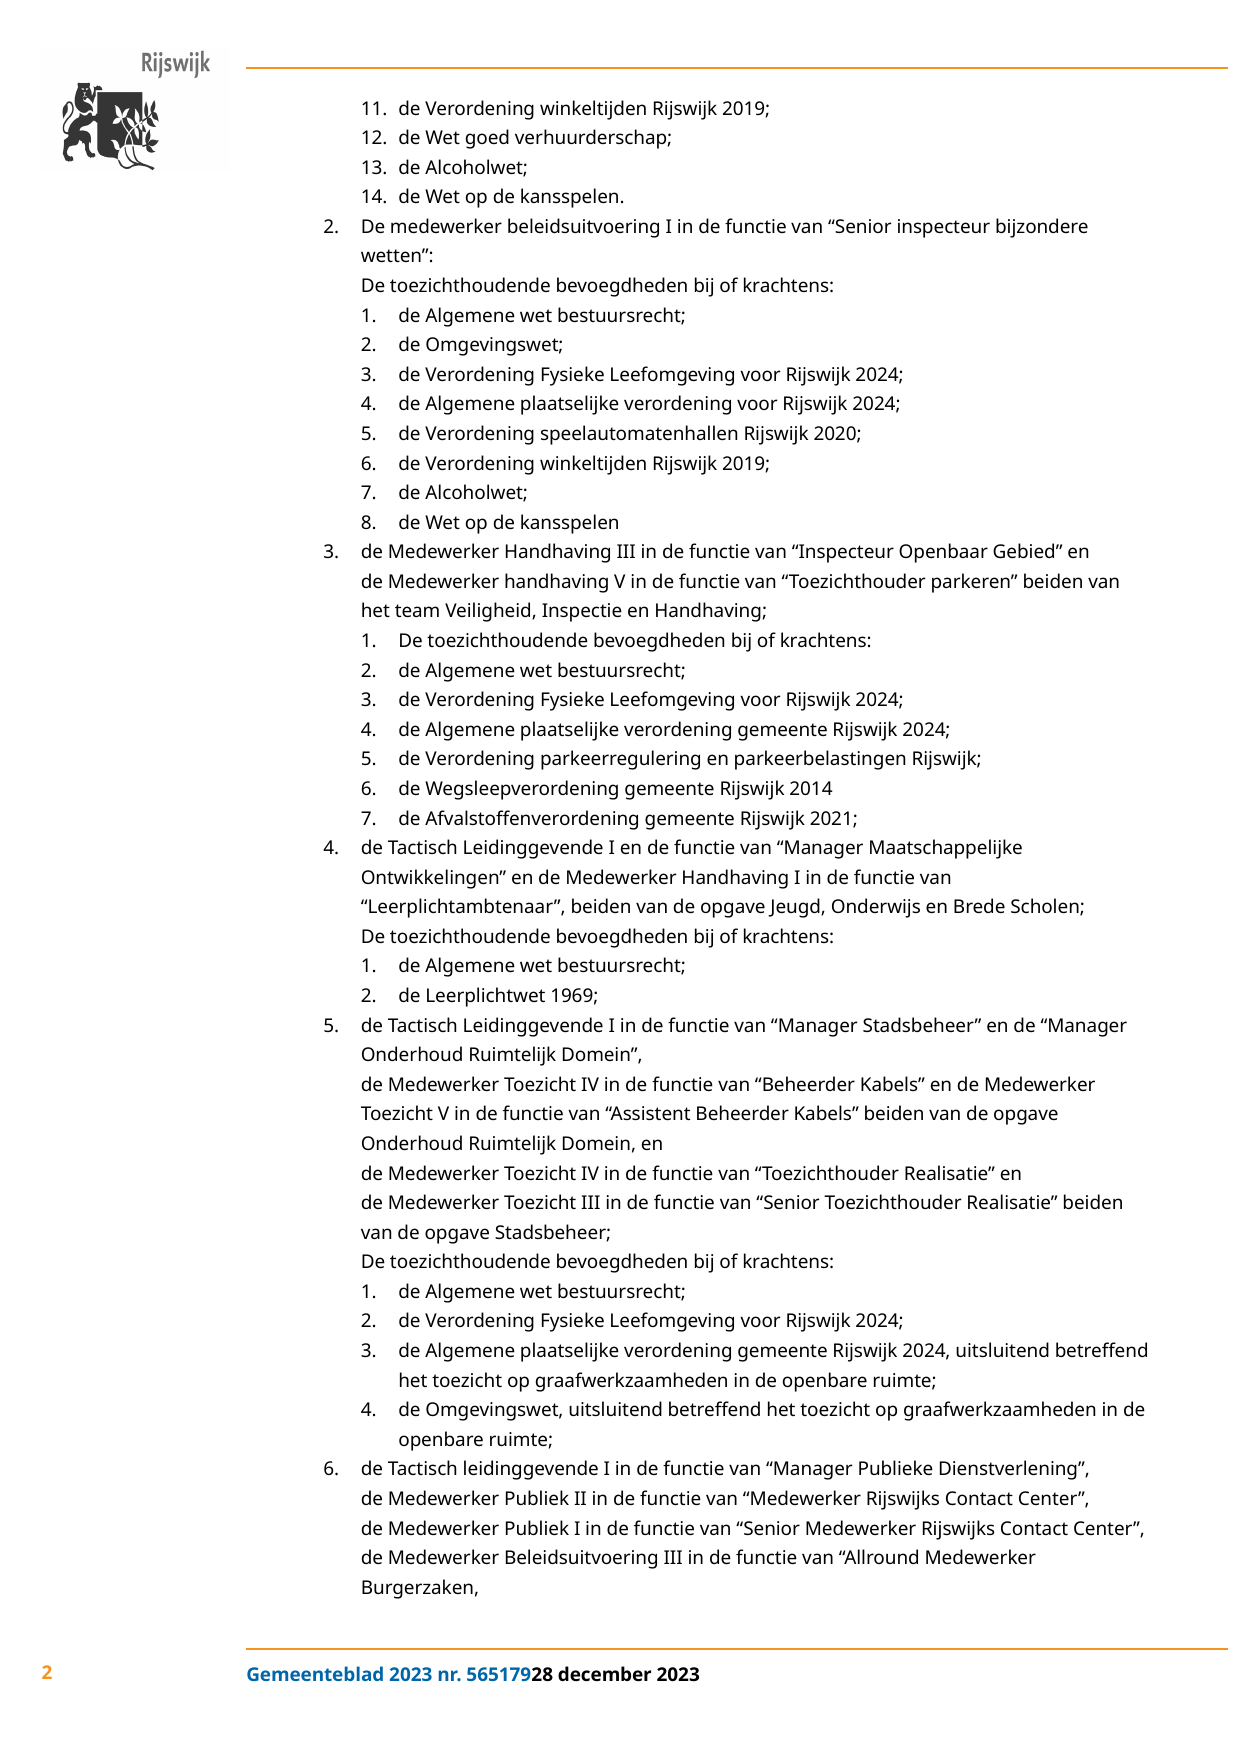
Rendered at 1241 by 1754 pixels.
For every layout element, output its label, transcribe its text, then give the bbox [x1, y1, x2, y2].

list de Medewerker Toezicht III in de functie van “Senior Toezichthouder Realisatie” beiden van de opgave Stadsbeheer; [323, 1189, 1152, 1245]
list de Wet op de kansspelen. [361, 183, 1152, 209]
list de Algemene wet bestuursrecht; [361, 657, 1152, 683]
list de Tactisch Leidinggevende I en de functie van “Manager Maatschappelijke Ontwikkelingen” en de Medewerker Handhaving I in de functie van “Leerplichtambtenaar”, beiden van de opgave Jeugd, Onderwijs en Brede Scholen; [323, 834, 1152, 919]
list de Algemene wet bestuursrecht; [361, 953, 1152, 978]
list de Omgevingswet; [361, 331, 1152, 357]
list De medewerker beleidsuitvoering I in de functie van “Senior inspecteur bijzondere wetten”: [323, 213, 1152, 268]
list de Algemene wet bestuursrecht; [361, 1278, 1152, 1304]
list De toezichthoudende bevoegdheden bij of krachtens: [361, 627, 1152, 653]
list de Verordening Fysieke Leefomgeving voor Rijswijk 2024; [361, 1308, 1152, 1333]
list de Algemene wet bestuursrecht; [361, 302, 1152, 328]
list de Medewerker Toezicht IV in de functie van “Toezichthouder Realisatie” en [323, 1160, 1152, 1186]
list De toezichthoudende bevoegdheden bij of krachtens: [323, 1248, 1152, 1274]
list de Medewerker Handhaving III in de functie van “Inspecteur Openbaar Gebied” en [323, 538, 1152, 564]
picture [41, 47, 231, 172]
list de Verordening Fysieke Leefomgeving voor Rijswijk 2024; [361, 686, 1152, 712]
list de Verordening speelautomatenhallen Rijswijk 2020; [361, 420, 1152, 446]
list de Medewerker Publiek II in de functie van “Medewerker Rijswijks Contact Center”, [323, 1485, 1152, 1511]
list de Medewerker Toezicht IV in de functie van “Beheerder Kabels” en de Medewerker Toezicht V in de functie van “Assistent Beheerder Kabels” beiden van de opgave Onderhoud Ruimtelijk Domein, en [323, 1071, 1152, 1156]
list de Verordening parkeerregulering en parkeerbelastingen Rijswijk; [361, 746, 1152, 771]
list de Algemene plaatselijke verordening gemeente Rijswijk 2024, uitsluitend betreffend het toezicht op graafwerkzaamheden in de openbare ruimte; [361, 1337, 1152, 1393]
list de Tactisch leidinggevende I in de functie van “Manager Publieke Dienstverlening”, [323, 1456, 1152, 1481]
list de Medewerker Beleidsuitvoering III in de functie van “Allround Medewerker Burgerzaken, [323, 1544, 1152, 1600]
list De toezichthoudende bevoegdheden bij of krachtens: [323, 923, 1152, 949]
list de Alcoholwet; [361, 479, 1152, 505]
list de Wegsleepverordening gemeente Rijswijk 2014 [361, 775, 1152, 801]
list de Algemene plaatselijke verordening gemeente Rijswijk 2024; [361, 716, 1152, 742]
list de Medewerker Publiek I in de functie van “Senior Medewerker Rijswijks Contact Center”, [323, 1515, 1152, 1541]
list de Omgevingswet, uitsluitend betreffend het toezicht op graafwerkzaamheden in de openbare ruimte; [361, 1396, 1152, 1452]
list de Tactisch Leidinggevende I in de functie van “Manager Stadsbeheer” en de “Manager Onderhoud Ruimtelijk Domein”, [323, 1012, 1152, 1067]
list de Algemene plaatselijke verordening voor Rijswijk 2024; [361, 391, 1152, 416]
list de Verordening winkeltijden Rijswijk 2019; [361, 450, 1152, 476]
list de Medewerker handhaving V in de functie van “Toezichthouder parkeren” beiden van het team Veiligheid, Inspectie en Handhaving; [323, 568, 1152, 623]
list de Wet goed verhuurderschap; [361, 124, 1152, 150]
list de Wet op de kansspelen [361, 509, 1152, 535]
list de Leerplichtwet 1969; [361, 982, 1152, 1008]
list De toezichthoudende bevoegdheden bij of krachtens: [323, 272, 1152, 298]
list de Afvalstoffenverordening gemeente Rijswijk 2021; [361, 805, 1152, 831]
list de Alcoholwet; [361, 154, 1152, 180]
list de Verordening winkeltijden Rijswijk 2019; [361, 95, 1152, 121]
list de Verordening Fysieke Leefomgeving voor Rijswijk 2024; [361, 361, 1152, 387]
